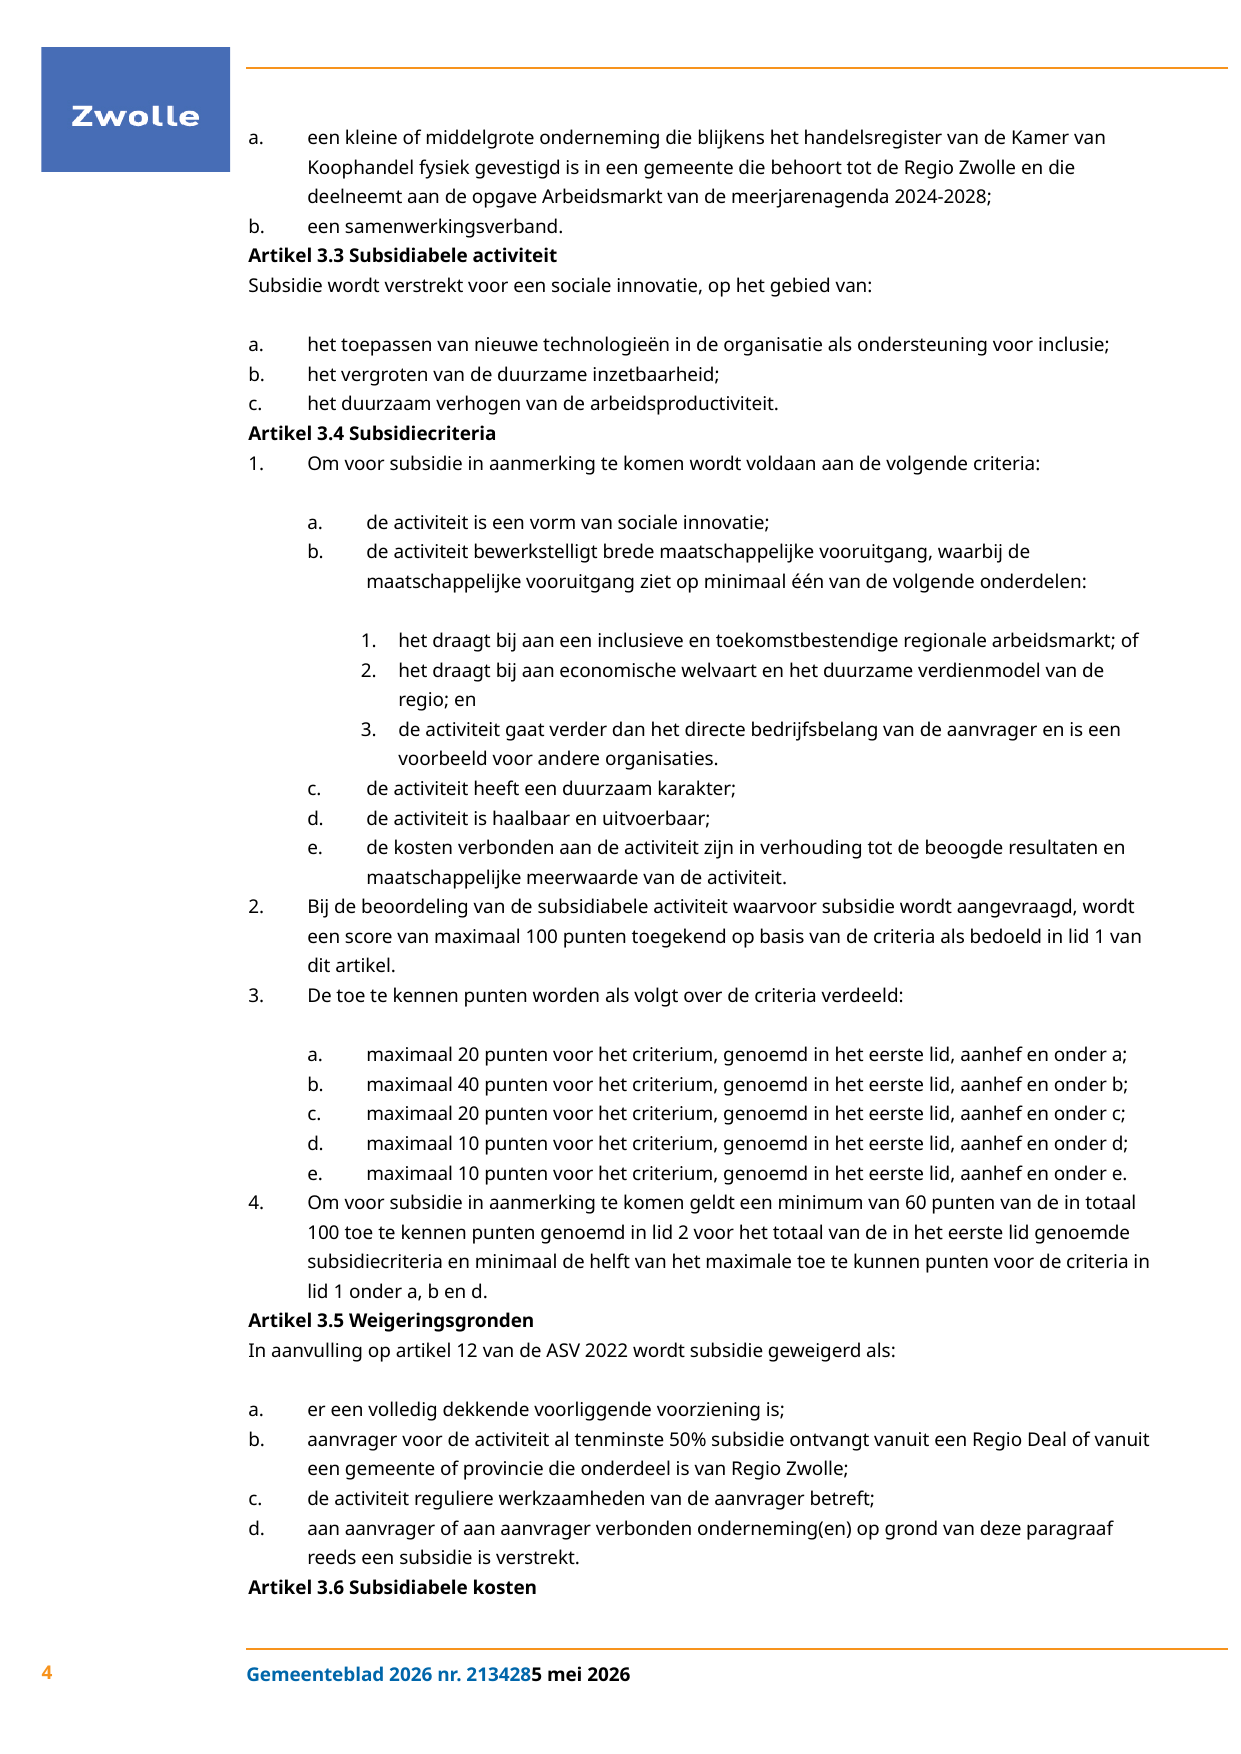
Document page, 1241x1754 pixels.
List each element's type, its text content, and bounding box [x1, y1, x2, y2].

list de activiteit reguliere werkzaamheden van de aanvrager betreft; [248, 1485, 1152, 1511]
list de activiteit bewerkstelligt brede maatschappelijke vooruitgang, waarbij de maatschappelijke vooruitgang ziet op minimaal één van de volgende onderdelen: [307, 538, 1152, 594]
list de kosten verbonden aan de activiteit zijn in verhouding tot de beoogde resultaten en maatschappelijke meerwaarde van de activiteit. [307, 834, 1152, 890]
list maximaal 10 punten voor het criterium, genoemd in het eerste lid, aanhef en onder e. [307, 1160, 1152, 1186]
list de activiteit gaat verder dan het directe bedrijfsbelang van de aanvrager en is een voorbeeld voor andere organisaties. [361, 716, 1152, 771]
text Artikel 3.4 Subsidiecriteria [248, 420, 1152, 446]
picture [41, 47, 231, 172]
list aan aanvrager of aan aanvrager verbonden onderneming(en) op grond van deze paragraaf reeds een subsidie is verstrekt. [248, 1515, 1152, 1570]
list Om voor subsidie in aanmerking te komen wordt voldaan aan de volgende criteria: [248, 450, 1152, 476]
text Subsidie wordt verstrekt voor een sociale innovatie, op het gebied van: [248, 272, 1152, 298]
list het vergroten van de duurzame inzetbaarheid; [248, 361, 1152, 387]
list de activiteit heeft een duurzaam karakter; [307, 775, 1152, 801]
list aanvrager voor de activiteit al tenminste 50% subsidie ontvangt vanuit een Regio Deal of vanuit een gemeente of provincie die onderdeel is van Regio Zwolle; [248, 1426, 1152, 1481]
list Bij de beoordeling van de subsidiabele activiteit waarvoor subsidie wordt aangevraagd, wordt een score van maximaal 100 punten toegekend op basis van de criteria als bedoeld in lid 1 van dit artikel. [248, 893, 1152, 978]
list een kleine of middelgrote onderneming die blijkens het handelsregister van de Kamer van Koophandel fysiek gevestigd is in een gemeente die behoort tot de Regio Zwolle en die deelneemt aan de opgave Arbeidsmarkt van de meerjarenagenda 2024-2028; [248, 124, 1152, 209]
list De toe te kennen punten worden als volgt over de criteria verdeeld: [248, 982, 1152, 1008]
list het duurzaam verhogen van de arbeidsproductiviteit. [248, 391, 1152, 416]
list het draagt bij aan economische welvaart en het duurzame verdienmodel van de regio; en [361, 657, 1152, 712]
text In aanvulling op artikel 12 van de ASV 2022 wordt subsidie geweigerd als: [248, 1337, 1152, 1363]
text Artikel 3.6 Subsidiabele kosten [248, 1574, 1152, 1600]
list het draagt bij aan een inclusieve en toekomstbestendige regionale arbeidsmarkt; of [361, 627, 1152, 653]
list maximaal 10 punten voor het criterium, genoemd in het eerste lid, aanhef en onder d; [307, 1130, 1152, 1156]
list maximaal 20 punten voor het criterium, genoemd in het eerste lid, aanhef en onder a; [307, 1041, 1152, 1067]
list maximaal 20 punten voor het criterium, genoemd in het eerste lid, aanhef en onder c; [307, 1101, 1152, 1126]
list een samenwerkingsverband. [248, 213, 1152, 239]
text Artikel 3.3 Subsidiabele activiteit [248, 243, 1152, 268]
list er een volledig dekkende voorliggende voorziening is; [248, 1396, 1152, 1422]
list Om voor subsidie in aanmerking te komen geldt een minimum van 60 punten van de in totaal 100 toe te kennen punten genoemd in lid 2 voor het totaal van de in het eerste lid genoemde subsidiecriteria en minimaal de helft van het maximale toe te kunnen punten voor de criteria in lid 1 onder a, b en d. [248, 1189, 1152, 1304]
text Artikel 3.5 Weigeringsgronden [248, 1308, 1152, 1333]
list de activiteit is een vorm van sociale innovatie; [307, 509, 1152, 535]
list het toepassen van nieuwe technologieën in de organisatie als ondersteuning voor inclusie; [248, 331, 1152, 357]
list maximaal 40 punten voor het criterium, genoemd in het eerste lid, aanhef en onder b; [307, 1071, 1152, 1097]
list de activiteit is haalbaar en uitvoerbaar; [307, 805, 1152, 831]
